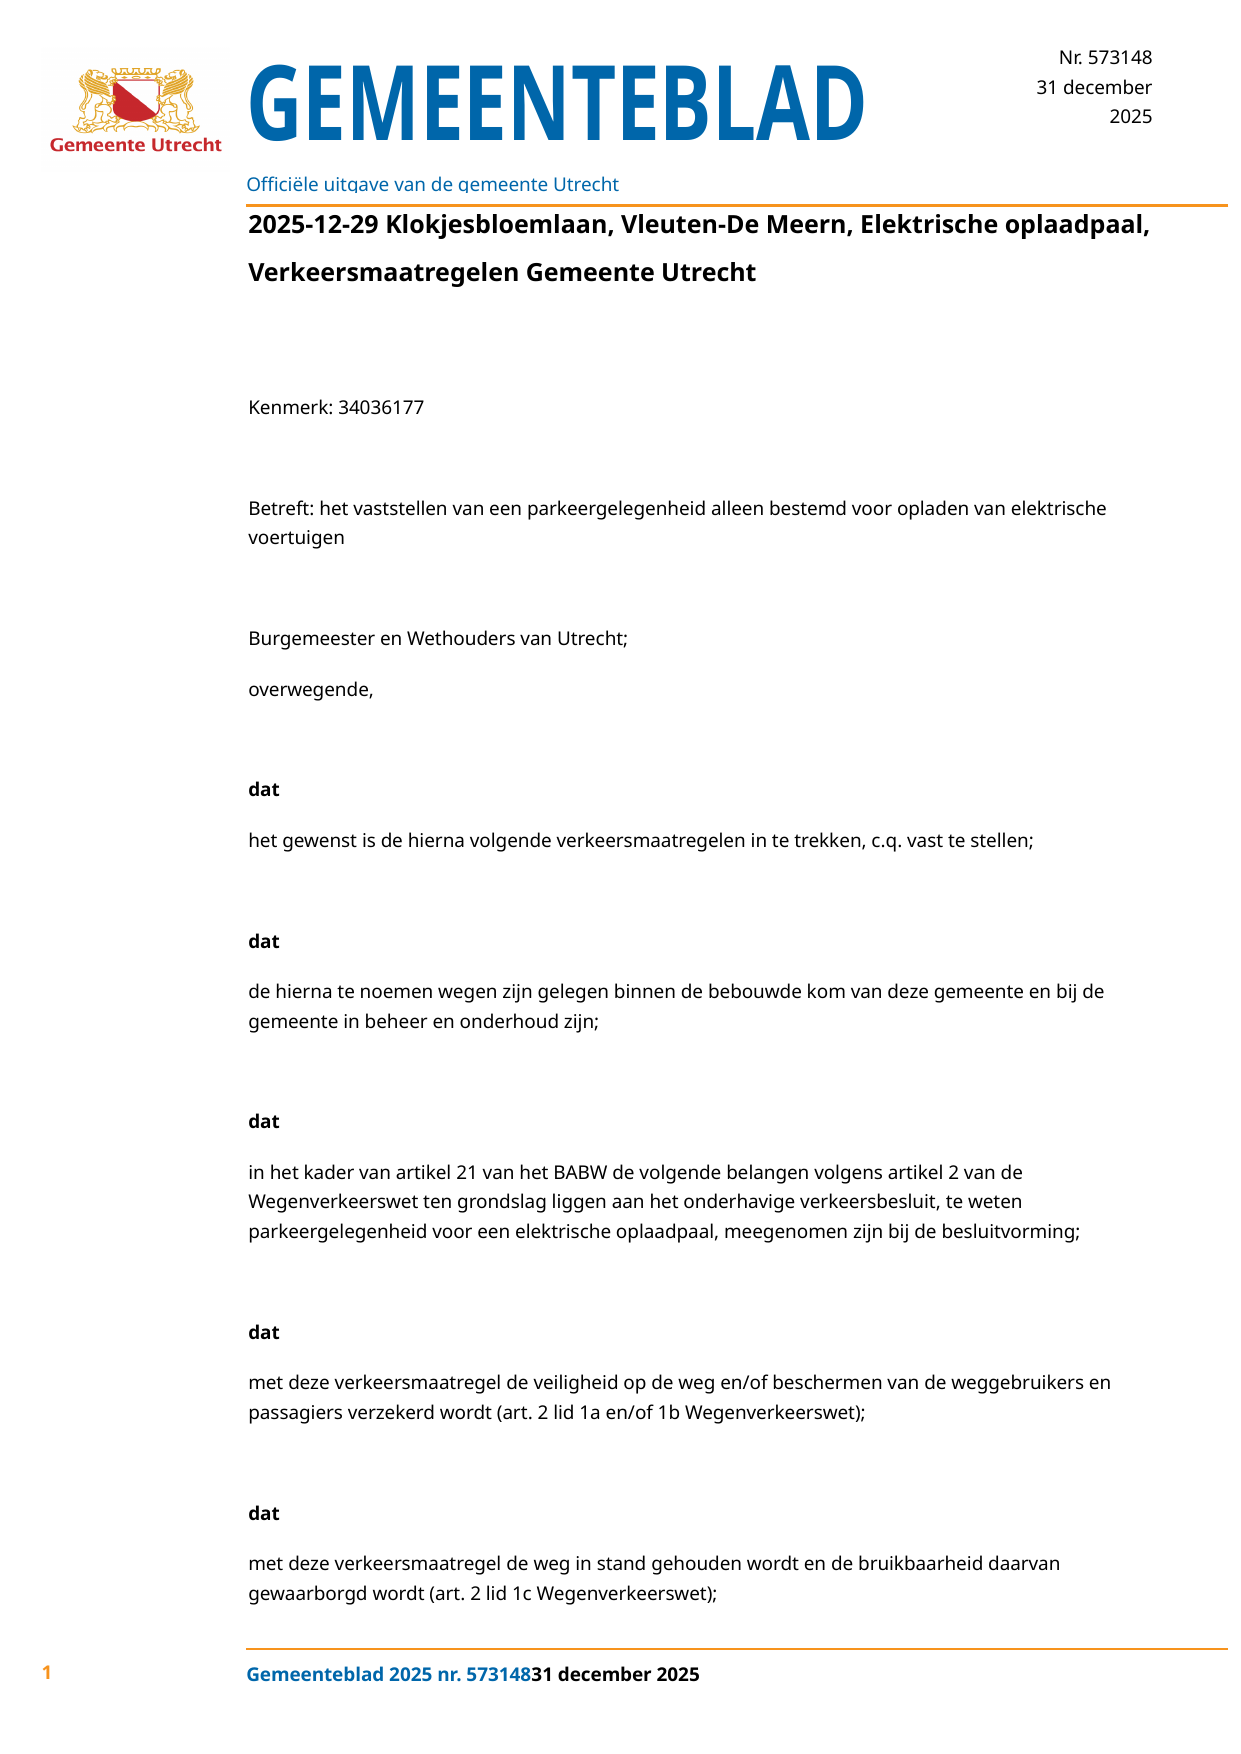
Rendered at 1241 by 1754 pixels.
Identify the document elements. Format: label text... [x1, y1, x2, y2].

text met deze verkeersmaatregel de veiligheid op de weg en/of beschermen van de weggebruikers en passagiers verzekerd wordt (art. 2 lid 1a en/of 1b Wegenverkeerswet); [248, 1369, 1152, 1425]
text dat [248, 1109, 1152, 1134]
picture [41, 47, 231, 172]
text dat [248, 928, 1152, 953]
text Betreft: het vaststellen van een parkeergelegenheid alleen bestemd voor opladen van elektrische voertuigen [248, 495, 1152, 550]
text Kenmerk: 34036177 [248, 394, 1152, 420]
text dat [248, 1319, 1152, 1345]
text met deze verkeersmaatregel de weg in stand gehouden wordt en de bruikbaarheid daarvan gewaarborgd wordt (art. 2 lid 1c Wegenverkeerswet); [248, 1550, 1152, 1606]
text Burgemeester en Wethouders van Utrecht; [248, 625, 1152, 651]
text dat [248, 1500, 1152, 1526]
text het gewenst is de hierna volgende verkeersmaatregelen in te trekken, c.q. vast te stellen; [248, 827, 1152, 853]
text dat [248, 777, 1152, 802]
text overwegende, [248, 676, 1152, 701]
text 2025-12-29 Klokjesbloemlaan, Vleuten-De Meern, Elektrische oplaadpaal, Verkeersmaatregelen Gemeente Utrecht [248, 207, 1152, 288]
text in het kader van artikel 21 van het BABW de volgende belangen volgens artikel 2 van de Wegenverkeerswet ten grondslag liggen aan het onderhavige verkeersbesluit, te weten parkeergelegenheid voor een elektrische oplaadpaal, meegenomen zijn bij de besluitvorming; [248, 1159, 1152, 1244]
text de hierna te noemen wegen zijn gelegen binnen de bebouwde kom van deze gemeente en bij de gemeente in beheer en onderhoud zijn; [248, 978, 1152, 1033]
